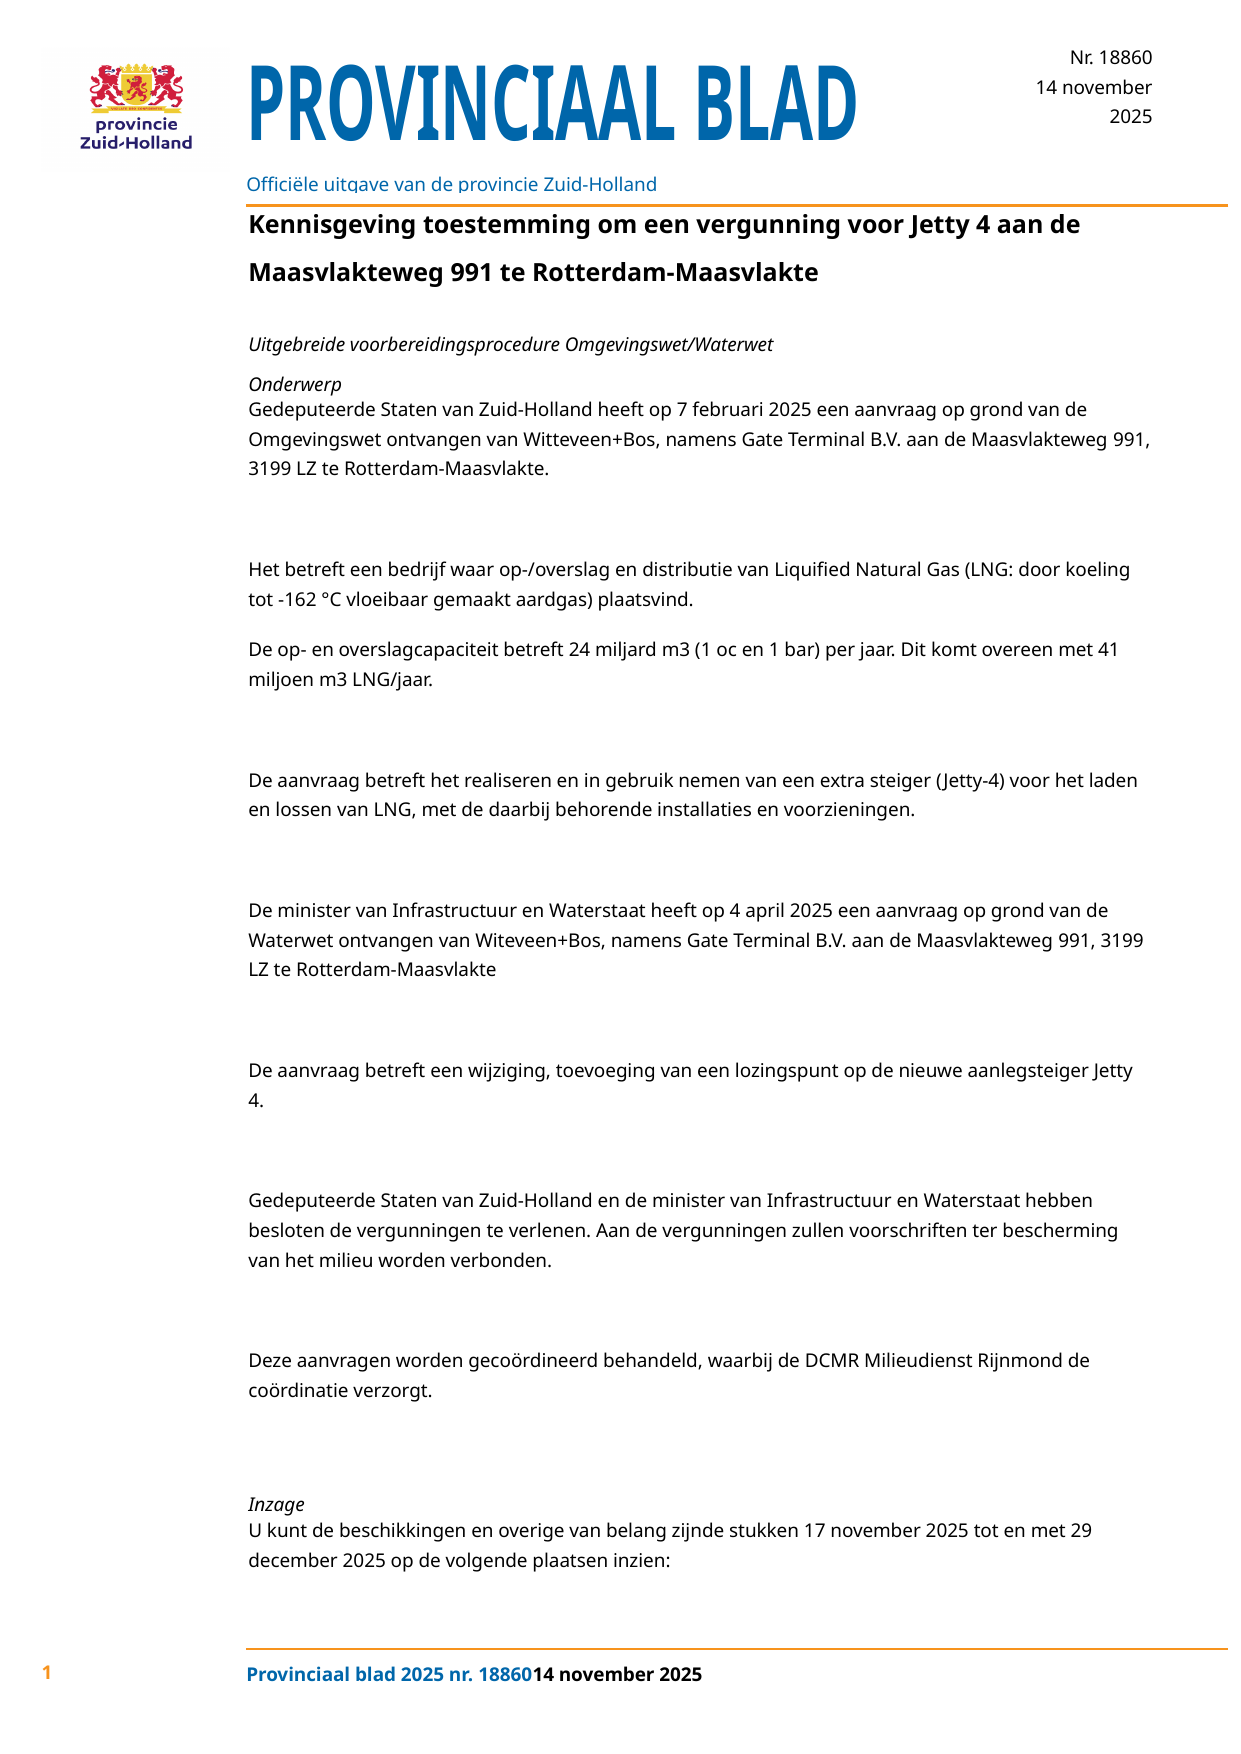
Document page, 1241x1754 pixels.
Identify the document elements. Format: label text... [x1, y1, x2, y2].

text Uitgebreide voorbereidingsprocedure Omgevingswet/Waterwet [248, 331, 1152, 357]
text Gedeputeerde Staten van Zuid-Holland en de minister van Infrastructuur en Waterstaat hebben besloten de vergunningen te verlenen. Aan de vergunningen zullen voorschriften ter bescherming van het milieu worden verbonden. [248, 1188, 1152, 1273]
text Gedeputeerde Staten van Zuid-Holland heeft op 7 februari 2025 een aanvraag op grond van de Omgevingswet ontvangen van Witteveen+Bos, namens Gate Terminal B.V. aan de Maasvlakteweg 991, 3199 LZ te Rotterdam-Maasvlakte. [248, 396, 1152, 481]
text Het betreft een bedrijf waar op-/overslag en distributie van Liquified Natural Gas (LNG: door koeling tot -162 °C vloeibaar gemaakt aardgas) plaatsvind. [248, 556, 1152, 612]
text U kunt de beschikkingen en overige van belang zijnde stukken 17 november 2025 tot en met 29 december 2025 op de volgende plaatsen inzien: [248, 1517, 1152, 1573]
text De minister van Infrastructuur en Waterstaat heeft op 4 april 2025 een aanvraag op grond van de Waterwet ontvangen van Witeveen+Bos, namens Gate Terminal B.V. aan de Maasvlakteweg 991, 3199 LZ te Rotterdam-Maasvlakte [248, 897, 1152, 982]
picture [41, 47, 231, 172]
text De aanvraag betreft een wijziging, toevoeging van een lozingspunt op de nieuwe aanlegsteiger Jetty 4. [248, 1057, 1152, 1113]
text Kennisgeving toestemming om een vergunning voor Jetty 4 aan de Maasvlakteweg 991 te Rotterdam-Maasvlakte [248, 207, 1152, 288]
text Deze aanvragen worden gecoördineerd behandeld, waarbij de DCMR Milieudienst Rijnmond de coördinatie verzorgt. [248, 1348, 1152, 1403]
text Inzage [248, 1492, 1152, 1517]
text De aanvraag betreft het realiseren en in gebruik nemen van een extra steiger (Jetty-4) voor het laden en lossen van LNG, met de daarbij behorende installaties en voorzieningen. [248, 767, 1152, 822]
text Onderwerp [248, 371, 1152, 396]
text De op- en overslagcapaciteit betreft 24 miljard m3 (1 oc en 1 bar) per jaar. Dit komt overeen met 41 miljoen m3 LNG/jaar. [248, 636, 1152, 692]
